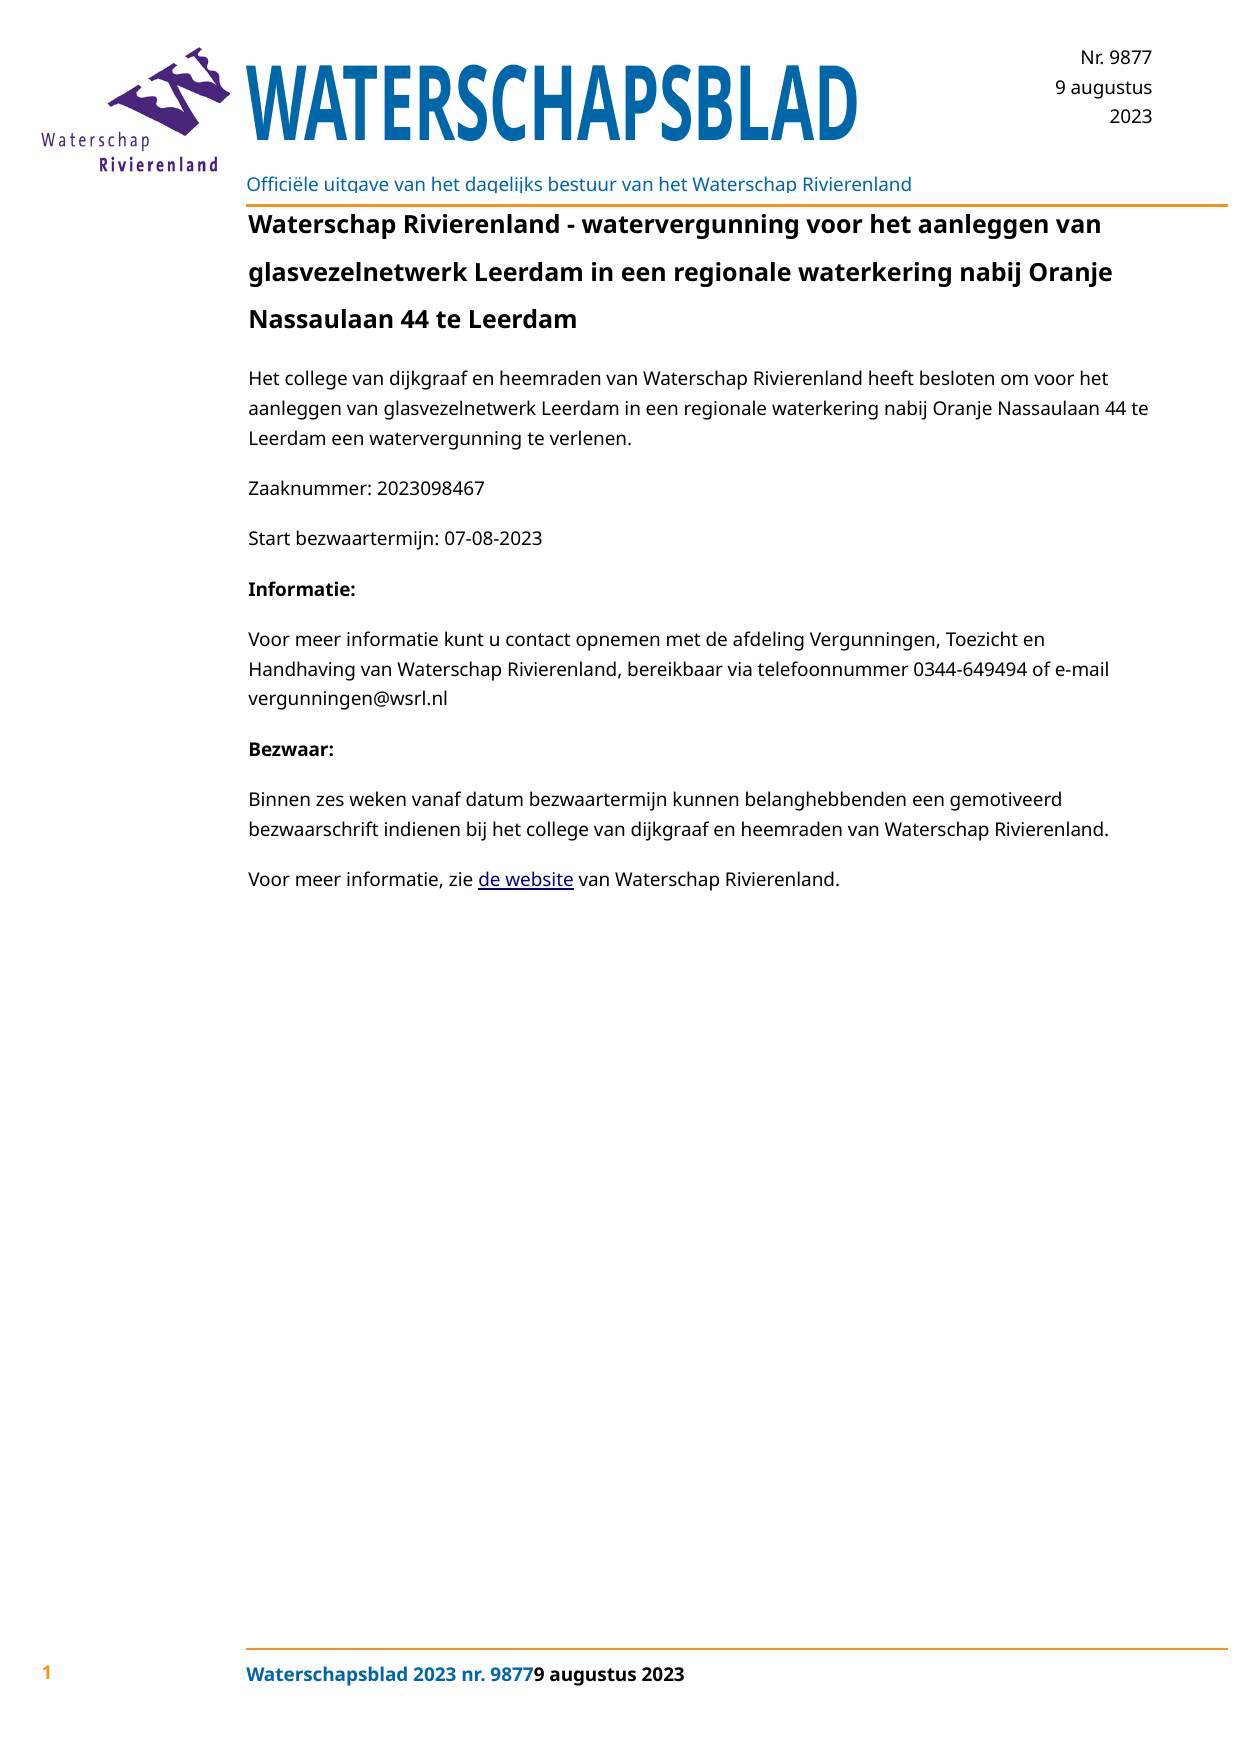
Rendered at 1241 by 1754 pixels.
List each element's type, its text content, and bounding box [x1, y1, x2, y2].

text Voor meer informatie kunt u contact opnemen met de afdeling Vergunningen, Toezicht en Handhaving van Waterschap Rivierenland, bereikbaar via telefoonnummer 0344-649494 of e-mail vergunningen@wsrl.nl [248, 626, 1152, 711]
text Start bezwaartermijn: 07-08-2023 [248, 526, 1152, 551]
picture [41, 47, 231, 172]
text Waterschap Rivierenland - watervergunning voor het aanleggen van glasvezelnetwerk Leerdam in een regionale waterkering nabij Oranje Nassaulaan 44 te Leerdam [248, 207, 1152, 336]
text Informatie: [248, 576, 1152, 602]
text Voor meer informatie, zie de website van Waterschap Rivierenland. [248, 866, 1152, 892]
text Het college van dijkgraaf en heemraden van Waterschap Rivierenland heeft besloten om voor het aanleggen van glasvezelnetwerk Leerdam in een regionale waterkering nabij Oranje Nassaulaan 44 te Leerdam een watervergunning te verlenen. [248, 366, 1152, 450]
text Binnen zes weken vanaf datum bezwaartermijn kunnen belanghebbenden een gemotiveerd bezwaarschrift indienen bij het college van dijkgraaf en heemraden van Waterschap Rivierenland. [248, 786, 1152, 842]
text Zaaknummer: 2023098467 [248, 475, 1152, 501]
text Bezwaar: [248, 736, 1152, 762]
